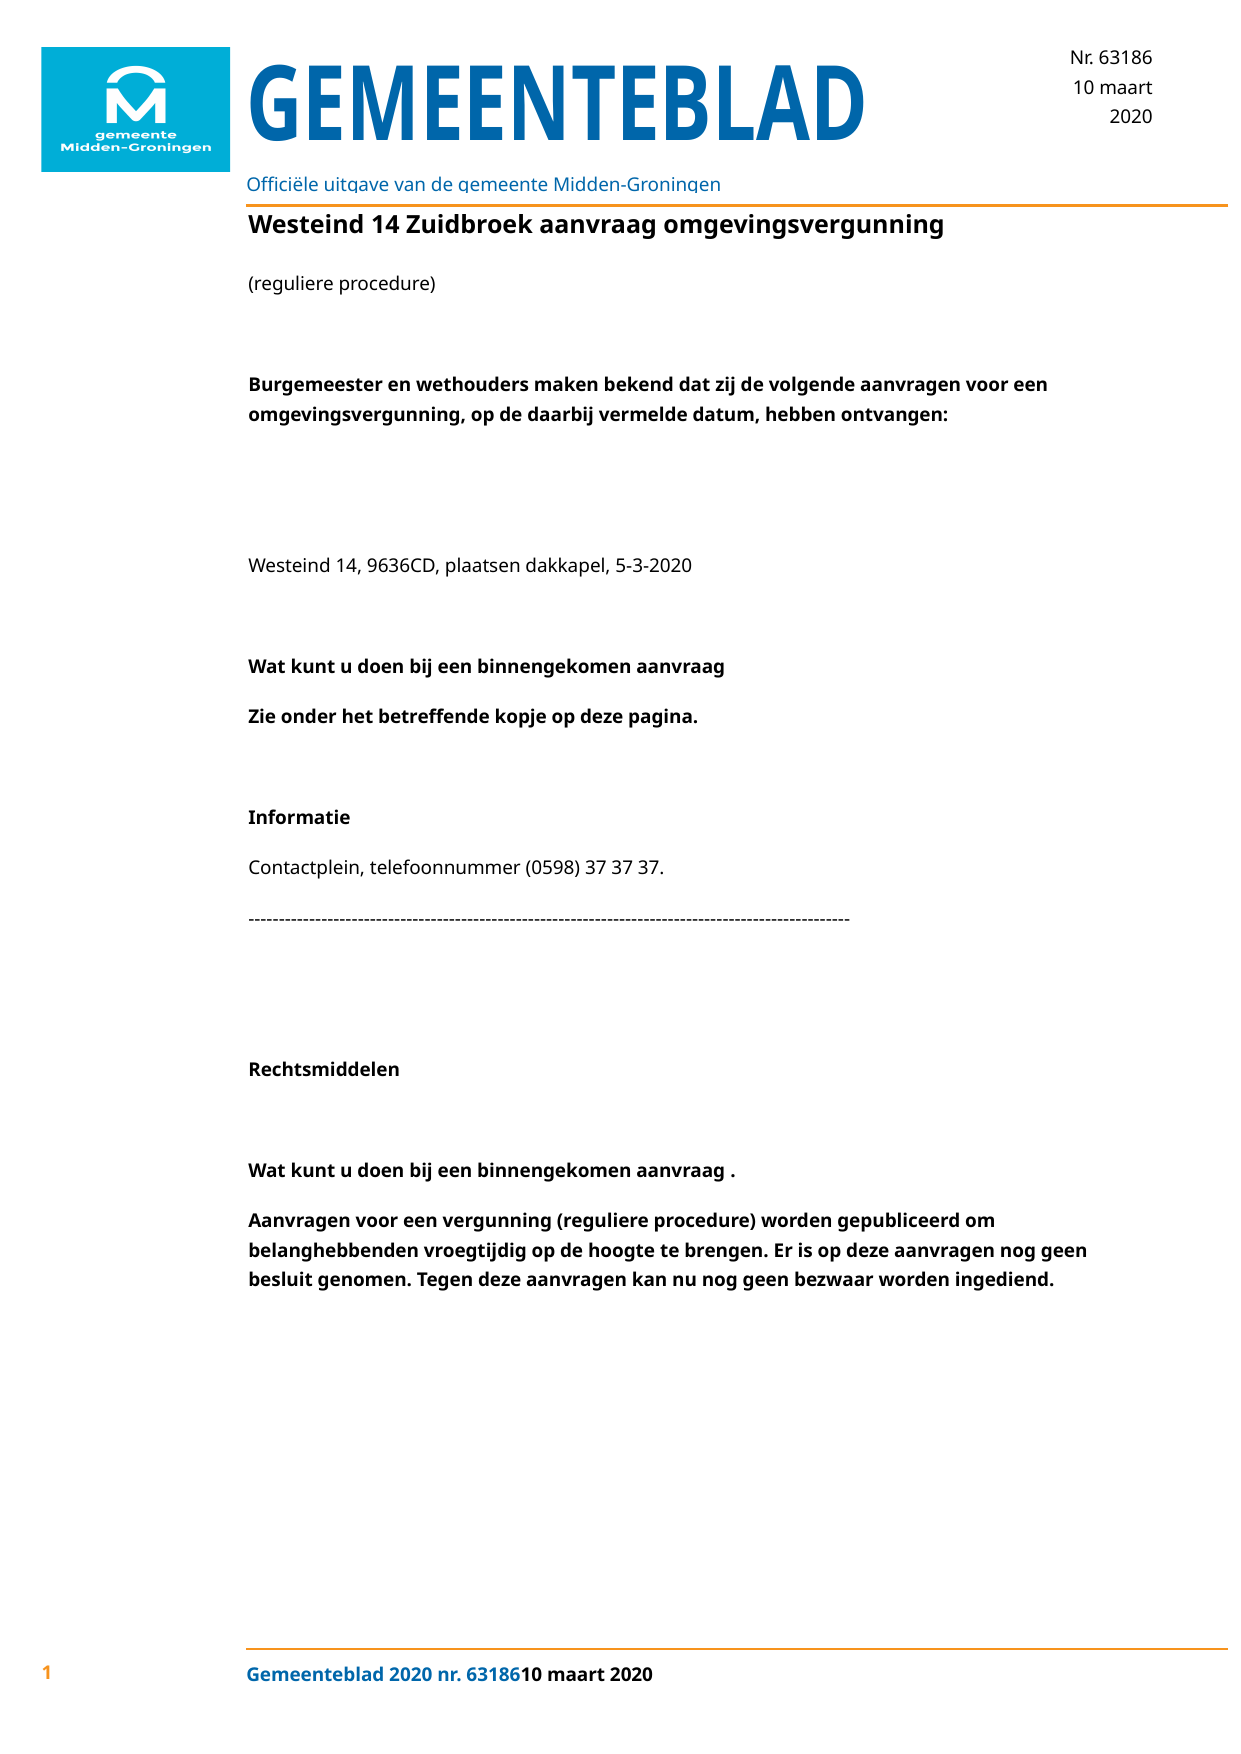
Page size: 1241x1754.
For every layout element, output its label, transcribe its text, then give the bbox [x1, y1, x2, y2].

text Wat kunt u doen bij een binnengekomen aanvraag [248, 653, 1152, 678]
picture [107, 89, 165, 122]
text (reguliere procedure) [248, 270, 1152, 296]
text --------------------------------------------------------------------------------------------------- [248, 905, 1152, 931]
text Rechtsmiddelen [248, 1056, 1152, 1082]
text Zie onder het betreffende kopje op deze pagina. [248, 703, 1152, 729]
picture [184, 146, 190, 153]
text Contactplein, telefoonnummer (0598) 37 37 37. [248, 854, 1152, 880]
text Westeind 14 Zuidbroek aanvraag omgevingsvergunning [248, 207, 1152, 241]
text Aanvragen voor een vergunning (reguliere procedure) worden gepubliceerd om belanghebbenden vroegtijdig op de hoogte te brengen. Er is op deze aanvragen nog geen besluit genomen. Tegen deze aanvragen kan nu nog geen bezwaar worden ingediend. [248, 1207, 1152, 1292]
text Informatie [248, 804, 1152, 830]
picture [108, 66, 164, 82]
text Westeind 14, 9636CD, plaatsen dakkapel, 5-3-2020 [248, 552, 1152, 578]
text Burgemeester en wethouders maken bekend dat zij de volgende aanvragen voor een omgevingsvergunning, op de daarbij vermelde datum, hebben ontvangen: [248, 371, 1152, 426]
text Wat kunt u doen bij een binnengekomen aanvraag . [248, 1157, 1152, 1183]
